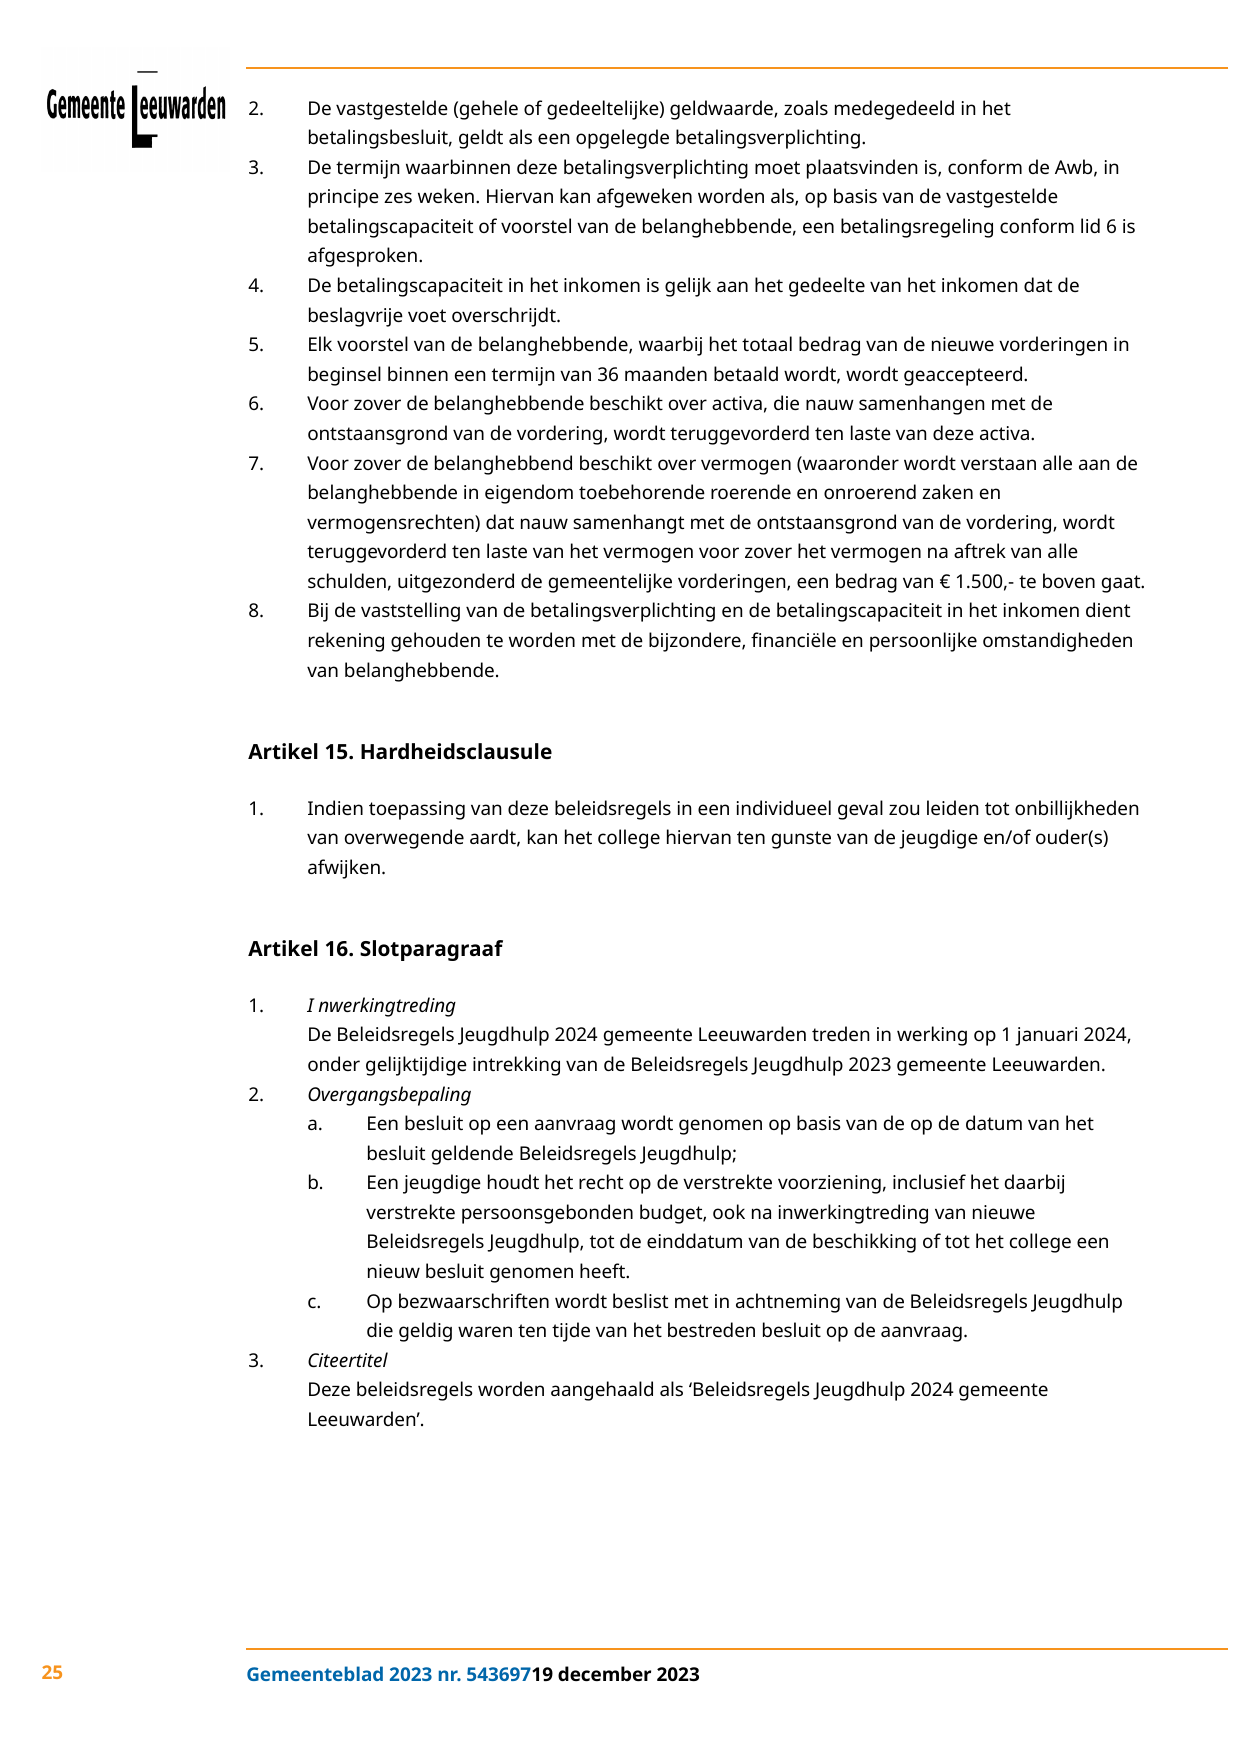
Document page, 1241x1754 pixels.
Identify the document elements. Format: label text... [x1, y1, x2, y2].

list Elk voorstel van de belanghebbende, waarbij het totaal bedrag van de nieuwe vorderingen in beginsel binnen een termijn van 36 maanden betaald wordt, wordt geaccepteerd. [248, 331, 1152, 387]
text Artikel 15. Hardheidsclausule [248, 737, 1152, 765]
list I nwerkingtreding [248, 992, 1152, 1018]
list Bij de vaststelling van de betalingsverplichting en de betalingscapaciteit in het inkomen dient rekening gehouden te worden met de bijzondere, financiële en persoonlijke omstandigheden van belanghebbende. [248, 598, 1152, 683]
list Overgangsbepaling [248, 1081, 1152, 1107]
list De termijn waarbinnen deze betalingsverplichting moet plaatsvinden is, conform de Awb, in principe zes weken. Hiervan kan afgeweken worden als, op basis van de vastgestelde betalingscapaciteit of voorstel van de belanghebbende, een betalingsregeling conform lid 6 is afgesproken. [248, 154, 1152, 268]
list Een jeugdige houdt het recht op de verstrekte voorziening, inclusief het daarbij verstrekte persoonsgebonden budget, ook na inwerkingtreding van nieuwe Beleidsregels Jeugdhulp, tot de einddatum van de beschikking of tot het college een nieuw besluit genomen heeft. [307, 1169, 1152, 1284]
list Deze beleidsregels worden aangehaald als ‘Beleidsregels Jeugdhulp 2024 gemeente Leeuwarden’. [248, 1377, 1152, 1432]
list Citeertitel [248, 1347, 1152, 1373]
list Voor zover de belanghebbend beschikt over vermogen (waaronder wordt verstaan alle aan de belanghebbende in eigendom toebehorende roerende en onroerend zaken en vermogensrechten) dat nauw samenhangt met de ontstaansgrond van de vordering, wordt teruggevorderd ten laste van het vermogen voor zover het vermogen na aftrek van alle schulden, uitgezonderd de gemeentelijke vorderingen, een bedrag van € 1.500,- te boven gaat. [248, 450, 1152, 594]
list Een besluit op een aanvraag wordt genomen op basis van de op de datum van het besluit geldende Beleidsregels Jeugdhulp; [307, 1110, 1152, 1166]
list Op bezwaarschriften wordt beslist met in achtneming van de Beleidsregels Jeugdhulp die geldig waren ten tijde van het bestreden besluit op de aanvraag. [307, 1288, 1152, 1343]
picture [41, 47, 231, 172]
list Voor zover de belanghebbende beschikt over activa, die nauw samenhangen met de ontstaansgrond van de vordering, wordt teruggevorderd ten laste van deze activa. [248, 391, 1152, 446]
list De betalingscapaciteit in het inkomen is gelijk aan het gedeelte van het inkomen dat de beslagvrije voet overschrijdt. [248, 272, 1152, 328]
list Indien toepassing van deze beleidsregels in een individueel geval zou leiden tot onbillijkheden van overwegende aardt, kan het college hiervan ten gunste van de jeugdige en/of ouder(s) afwijken. [248, 795, 1152, 880]
list De Beleidsregels Jeugdhulp 2024 gemeente Leeuwarden treden in werking op 1 januari 2024, onder gelijktijdige intrekking van de Beleidsregels Jeugdhulp 2023 gemeente Leeuwarden. [248, 1022, 1152, 1077]
list De vastgestelde (gehele of gedeeltelijke) geldwaarde, zoals medegedeeld in het betalingsbesluit, geldt als een opgelegde betalingsverplichting. [248, 95, 1152, 150]
text Artikel 16. Slotparagraaf [248, 934, 1152, 962]
